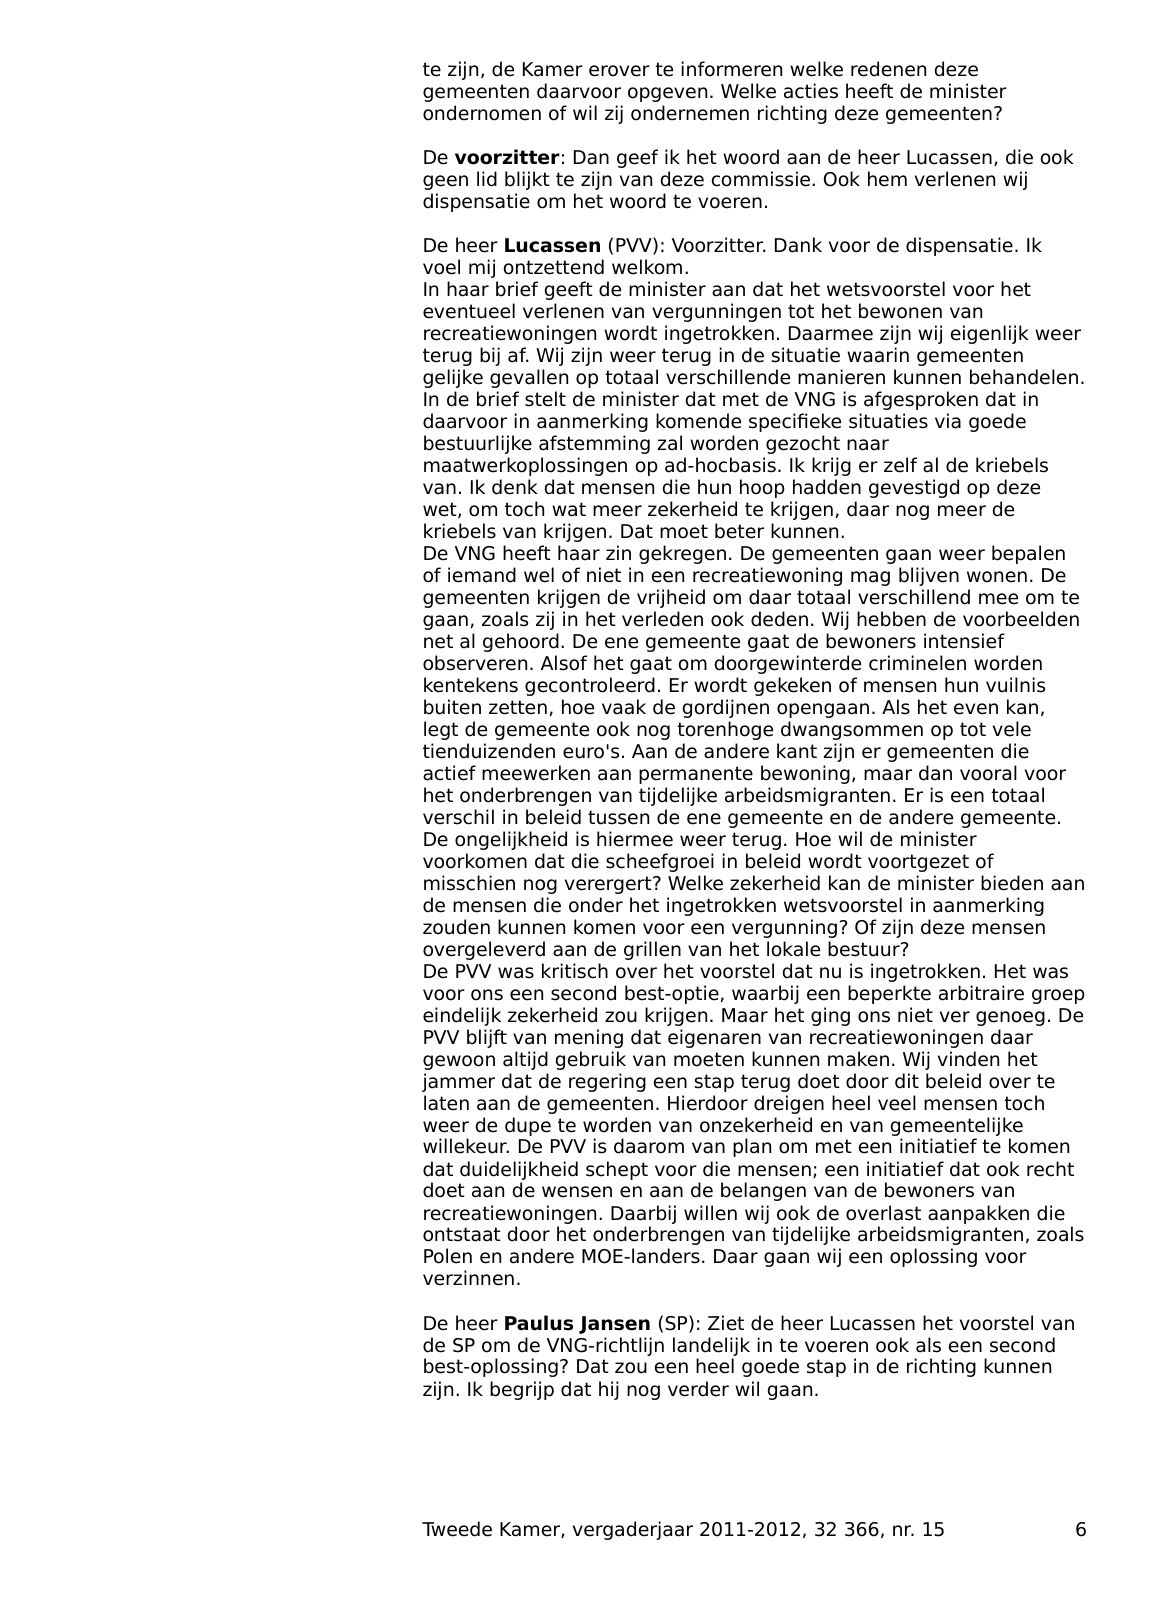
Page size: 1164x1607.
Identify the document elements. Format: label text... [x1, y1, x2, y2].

text De PVV was kritisch over het voorstel dat nu is ingetrokken. Het was voor ons een second best-optie, waarbij een beperkte arbitraire groep eindelijk zekerheid zou krijgen. Maar het ging ons niet ver genoeg. De PVV blijft van mening dat eigenaren van recreatiewoningen daar gewoon altijd gebruik van moeten kunnen maken. Wij vinden het jammer dat de regering een stap terug doet door dit beleid over te laten aan de gemeenten. Hierdoor dreigen heel veel mensen toch weer de dupe te worden van onzekerheid en van gemeentelijke willekeur. De PVV is daarom van plan om met een initiatief te komen dat duidelijkheid schept voor die mensen; een initiatief dat ook recht doet aan de wensen en aan de belangen van de bewoners van recreatiewoningen. Daarbij willen wij ook de overlast aanpakken die ontstaat door het onderbrengen van tijdelijke arbeidsmigranten, zoals Polen en andere MOE-landers. Daar gaan wij een oplossing voor verzinnen. [422, 961, 1087, 1290]
text In haar brief geeft de minister aan dat het wetsvoorstel voor het eventueel verlenen van vergunningen tot het bewonen van recreatiewoningen wordt ingetrokken. Daarmee zijn wij eigenlijk weer terug bij af. Wij zijn weer terug in de situatie waarin gemeenten gelijke gevallen op totaal verschillende manieren kunnen behandelen. In de brief stelt de minister dat met de VNG is afgesproken dat in daarvoor in aanmerking komende specifieke situaties via goede bestuurlijke afstemming zal worden gezocht naar maatwerkoplossingen op ad-hocbasis. Ik krijg er zelf al de kriebels van. Ik denk dat mensen die hun hoop hadden gevestigd op deze wet, om toch wat meer zekerheid te krijgen, daar nog meer de kriebels van krijgen. Dat moet beter kunnen. [422, 279, 1087, 543]
text De VNG heeft haar zin gekregen. De gemeenten gaan weer bepalen of iemand wel of niet in een recreatiewoning mag blijven wonen. De gemeenten krijgen de vrijheid om daar totaal verschillend mee om te gaan, zoals zij in het verleden ook deden. Wij hebben de voorbeelden net al gehoord. De ene gemeente gaat de bewoners intensief observeren. Alsof het gaat om doorgewinterde criminelen worden kentekens gecontroleerd. Er wordt gekeken of mensen hun vuilnis buiten zetten, hoe vaak de gordijnen opengaan. Als het even kan, legt de gemeente ook nog torenhoge dwangsommen op tot vele tienduizenden euro's. Aan de andere kant zijn er gemeenten die actief meewerken aan permanente bewoning, maar dan vooral voor het onderbrengen van tijdelijke arbeidsmigranten. Er is een totaal verschil in beleid tussen de ene gemeente en de andere gemeente. De ongelijkheid is hiermee weer terug. Hoe wil de minister voorkomen dat die scheefgroei in beleid wordt voortgezet of misschien nog verergert? Welke zekerheid kan de minister bieden aan de mensen die onder het ingetrokken wetsvoorstel in aanmerking zouden kunnen komen voor een vergunning? Of zijn deze mensen overgeleverd aan de grillen van het lokale bestuur? [422, 543, 1087, 961]
text De voorzitter: Dan geef ik het woord aan de heer Lucassen, die ook geen lid blijkt te zijn van deze commissie. Ook hem verlenen wij dispensatie om het woord te voeren. [422, 147, 1087, 213]
text De heer Paulus Jansen (SP): Ziet de heer Lucassen het voorstel van de SP om de VNG-richtlijn landelijk in te voeren ook als een second best-oplossing? Dat zou een heel goede stap in de richting kunnen zijn. Ik begrijp dat hij nog verder wil gaan. [422, 1312, 1087, 1400]
text De heer Lucassen (PVV): Voorzitter. Dank voor de dispensatie. Ik voel mij ontzettend welkom. [422, 235, 1087, 279]
text te zijn, de Kamer erover te informeren welke redenen deze gemeenten daarvoor opgeven. Welke acties heeft de minister ondernomen of wil zij ondernemen richting deze gemeenten? [422, 59, 1087, 125]
